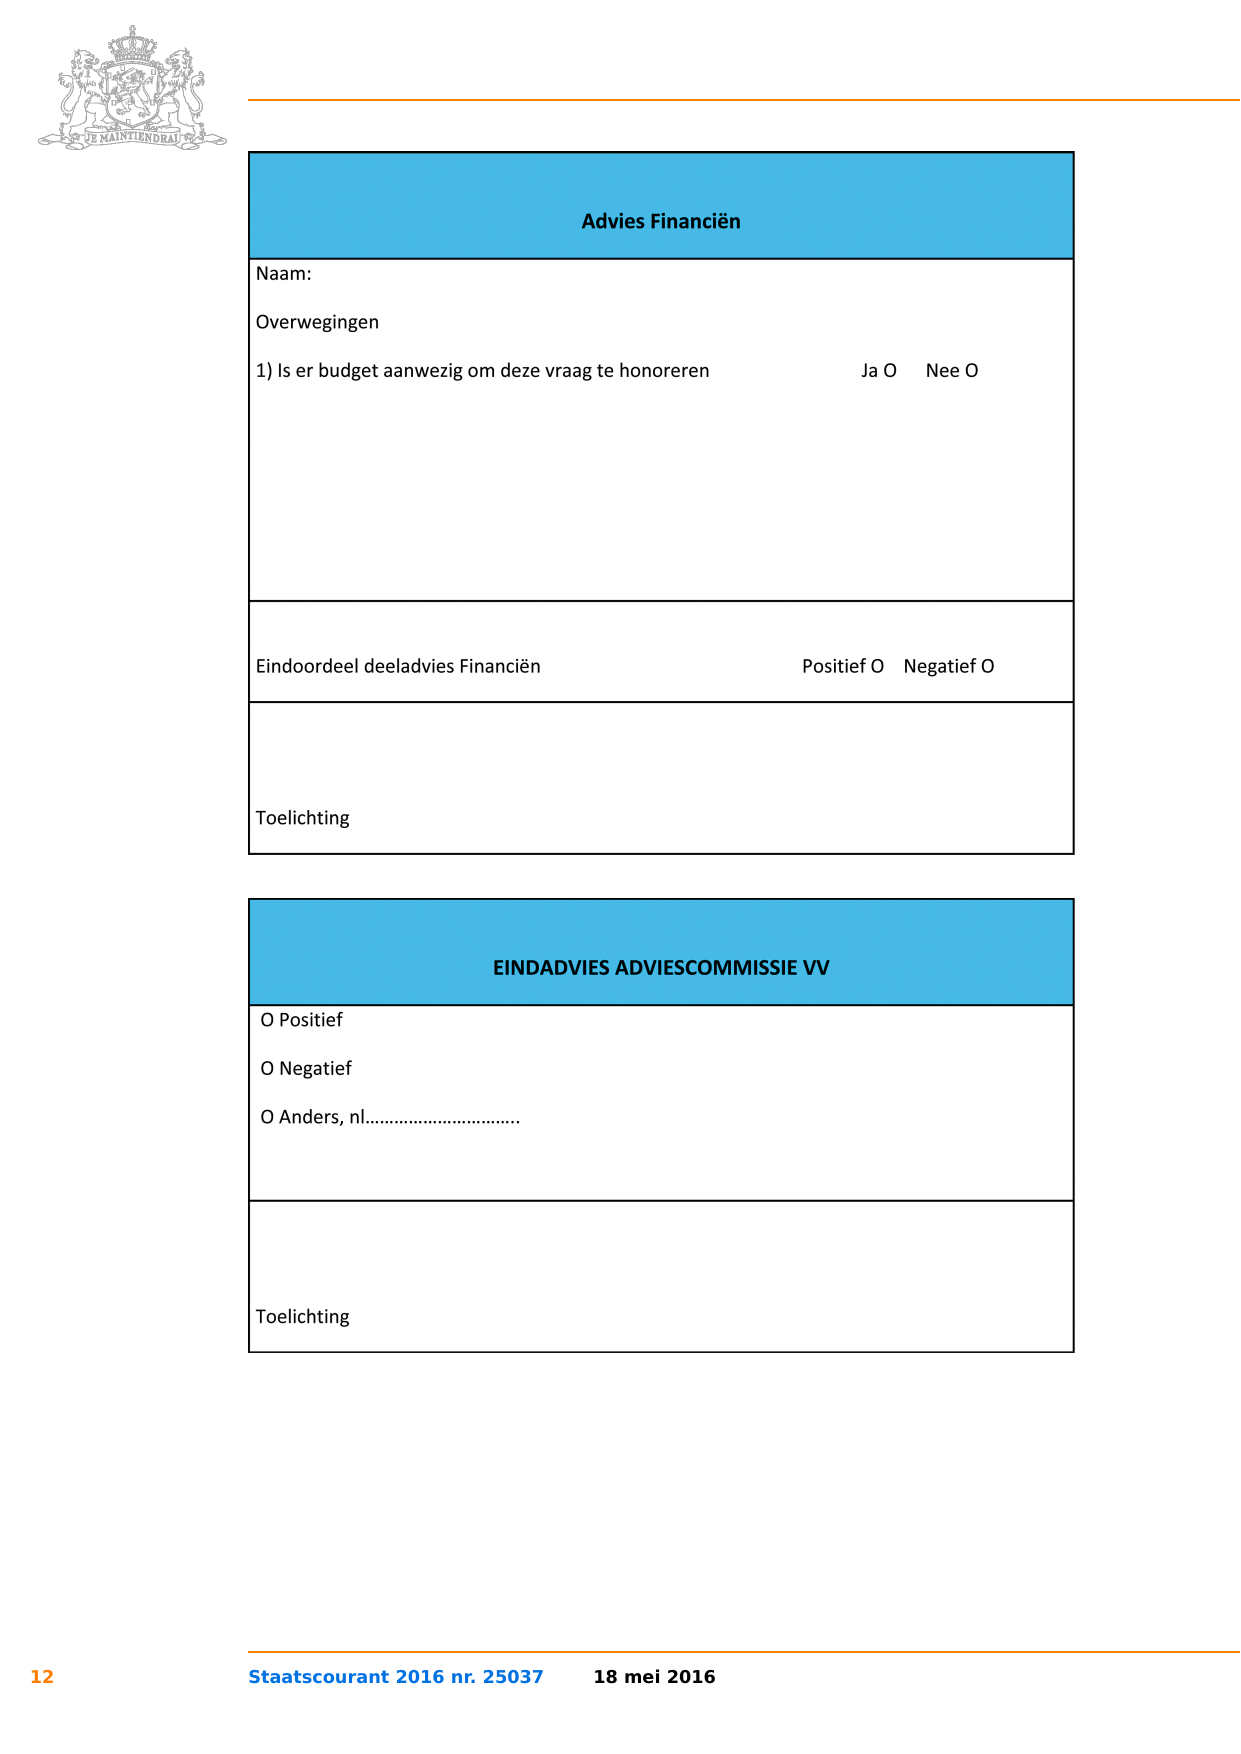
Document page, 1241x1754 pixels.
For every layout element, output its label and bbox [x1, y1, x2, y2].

picture [248, 151, 1075, 855]
picture [248, 898, 1075, 1353]
picture [38, 25, 227, 150]
